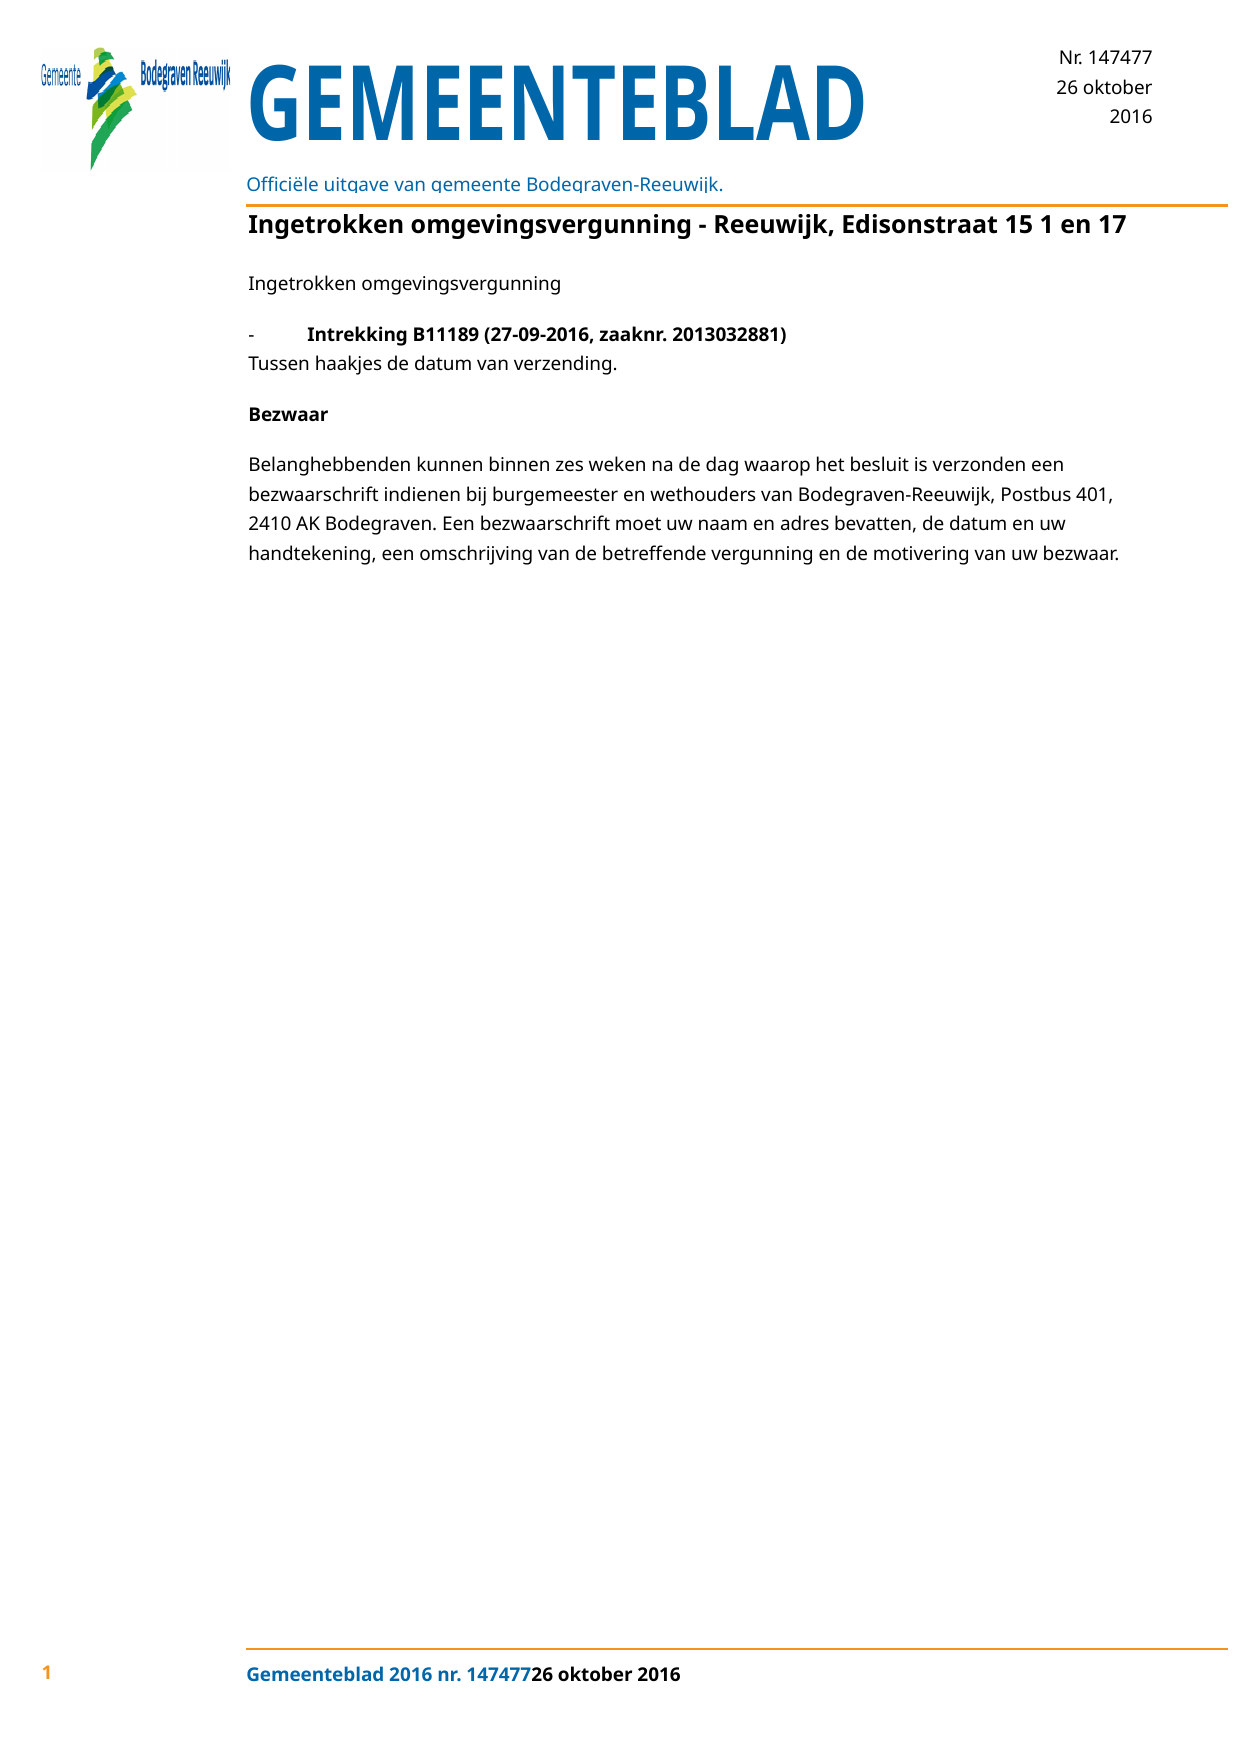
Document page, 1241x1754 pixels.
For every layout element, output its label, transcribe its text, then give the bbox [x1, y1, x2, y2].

text Bezwaar [248, 401, 1152, 426]
list Intrekking B11189 (27‑09‑2016, zaaknr. 2013032881) [248, 321, 1152, 346]
text Ingetrokken omgevingsvergunning [248, 270, 1152, 296]
text Tussen haakjes de datum van verzending. [248, 350, 1152, 376]
text Ingetrokken omgevingsvergunning - Reeuwijk, Edisonstraat 15 1 en 17 [248, 207, 1152, 241]
picture [41, 47, 231, 172]
text Belanghebbenden kunnen binnen zes weken na de dag waarop het besluit is verzonden een bezwaarschrift indienen bij burgemeester en wethouders van Bodegraven-Reeuwijk, Postbus 401, 2410 AK Bodegraven. Een bezwaarschrift moet uw naam en adres bevatten, de datum en uw handtekening, een omschrijving van de betreffende vergunning en de motivering van uw bezwaar. [248, 451, 1152, 566]
